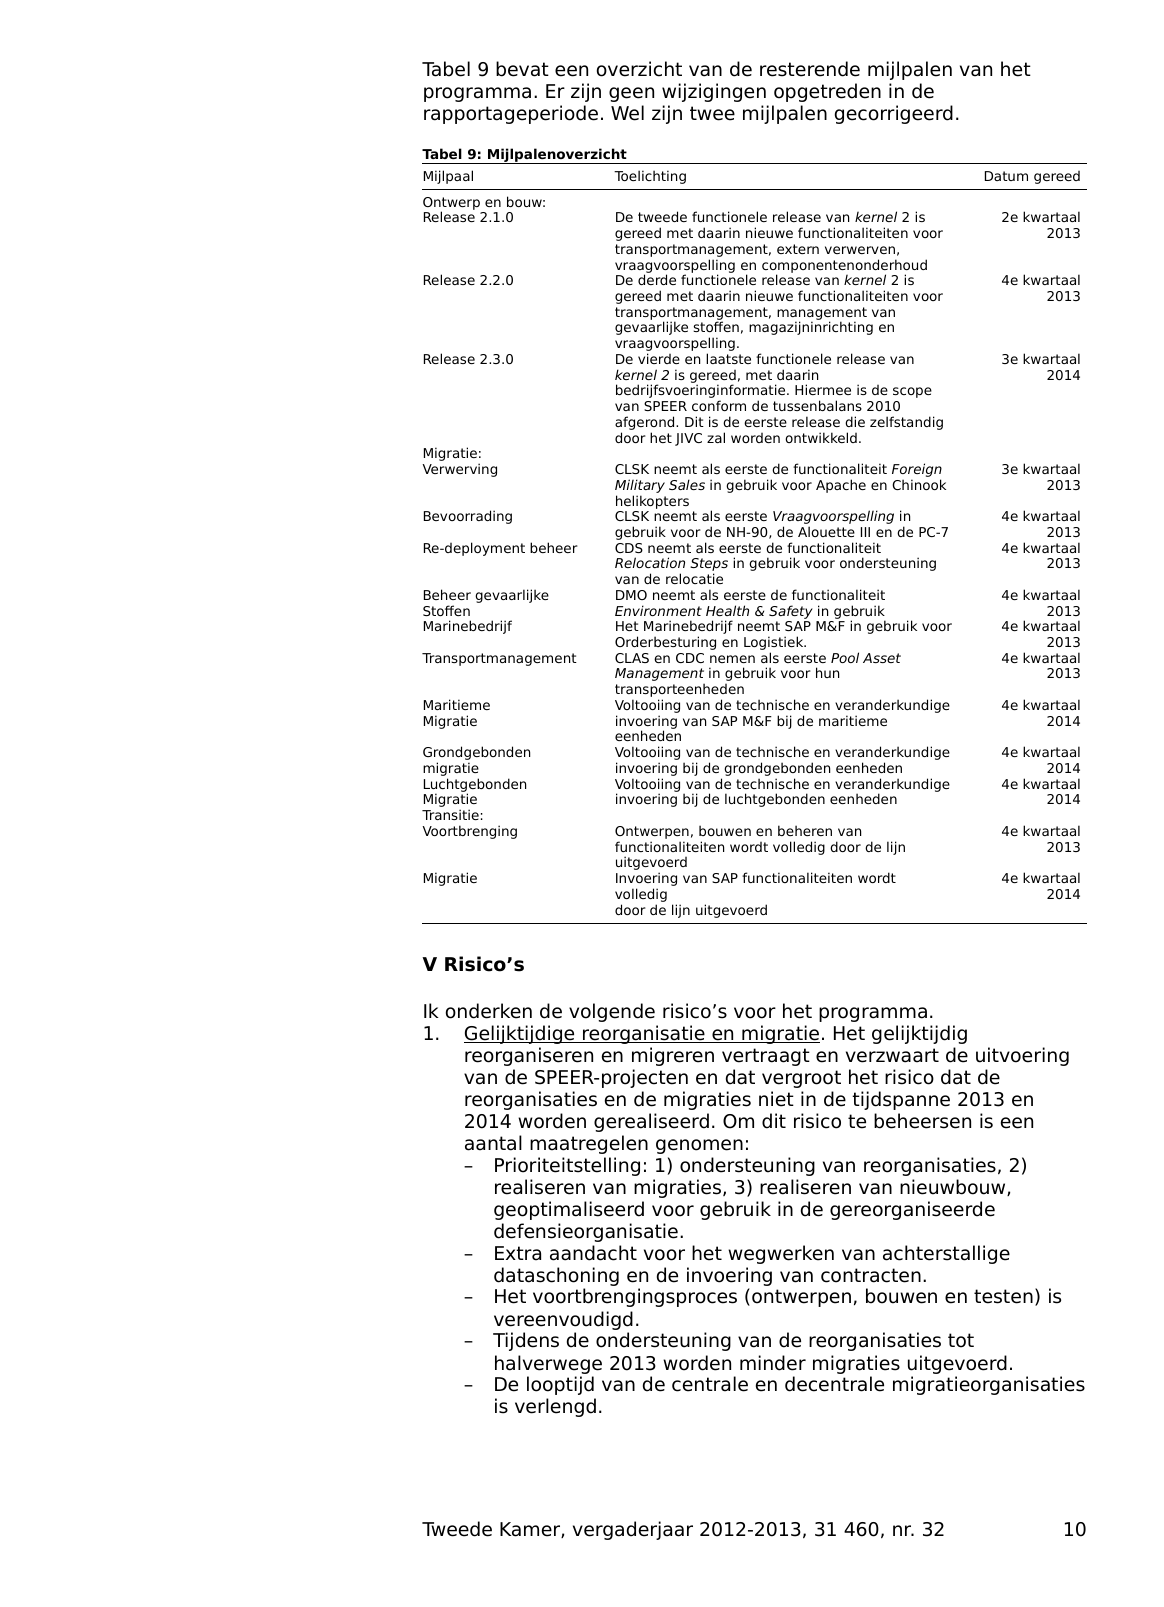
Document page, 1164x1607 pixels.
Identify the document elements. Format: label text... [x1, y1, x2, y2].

table_cell 2e kwartaal 2013 [958, 210, 1087, 273]
table_cell 4e kwartaal 2013 [958, 541, 1087, 588]
table_cell Marinebedrijf [422, 619, 608, 651]
table_cell 4e kwartaal 2014 [958, 698, 1087, 745]
table_cell Voltooiing van de technische en veranderkundige invoering bij de luchtgebonden eenheden [609, 776, 958, 808]
subtitle V Risico’s [422, 954, 1087, 976]
table_cell [958, 808, 1087, 824]
table_cell DMO neemt als eerste de functionaliteit Environment Health & Safety in gebruik [609, 588, 958, 619]
table_cell Voortbrenging [422, 824, 608, 871]
table_cell 4e kwartaal 2013 [958, 588, 1087, 619]
table_cell 4e kwartaal 2014 [958, 745, 1087, 776]
table_cell Release 2.3.0 [422, 352, 608, 446]
table_cell Invoering van SAP functionaliteiten wordt volledig door de lijn uitgevoerd [609, 871, 958, 923]
table_cell Voltooiing van de technische en veranderkundige invoering van SAP M&F bij de maritieme eenheden [609, 698, 958, 745]
table_cell Migratie: [422, 446, 608, 462]
table_cell [609, 808, 958, 824]
table_cell CDS neemt als eerste de functionaliteit Relocation Steps in gebruik voor ondersteuning van de relocatie [609, 541, 958, 588]
text – Prioriteitstelling: 1) ondersteuning van reorganisaties, 2) realiseren van migraties, 3) realiseren van nieuwbouw, geoptimaliseerd voor gebruik in de gereorganiseerde defensieorganisatie. [464, 1154, 1087, 1242]
table_cell Mijlpaal [422, 164, 608, 189]
table_cell Datum gereed [958, 164, 1087, 189]
text Ik onderken de volgende risico’s voor het programma. [422, 1001, 1087, 1023]
table_cell 4e kwartaal 2014 [958, 776, 1087, 808]
table_cell 3e kwartaal 2014 [958, 352, 1087, 446]
text – Extra aandacht voor het wegwerken van achterstallige dataschoning en de invoering van contracten. [464, 1242, 1087, 1286]
table_cell 4e kwartaal 2013 [958, 651, 1087, 698]
table_cell [958, 446, 1087, 462]
table_cell Grondgebonden migratie [422, 745, 608, 776]
table_cell Ontwerp en bouw: [422, 190, 608, 210]
table_cell 4e kwartaal 2014 [958, 871, 1087, 923]
text – Het voortbrengingsproces (ontwerpen, bouwen en testen) is vereenvoudigd. [464, 1286, 1087, 1330]
table_cell Het Marinebedrijf neemt SAP M&F in gebruik voor Orderbesturing en Logistiek. [609, 619, 958, 651]
table_cell 4e kwartaal 2013 [958, 509, 1087, 541]
table_cell De derde functionele release van kernel 2 is gereed met daarin nieuwe functionaliteiten voor transportmanagement, management van gevaarlijke stoffen, magazijninrichting en vraagvoorspelling. [609, 273, 958, 352]
table_cell CLSK neemt als eerste de functionaliteit Foreign Military Sales in gebruik voor Apache en Chinook helikopters [609, 462, 958, 509]
table_cell Transitie: [422, 808, 608, 824]
table_cell Transportmanagement [422, 651, 608, 698]
table_cell 3e kwartaal 2013 [958, 462, 1087, 509]
table_cell Toelichting [609, 164, 958, 189]
table_cell Luchtgebonden Migratie [422, 776, 608, 808]
table_cell De vierde en laatste functionele release van kernel 2 is gereed, met daarin bedrijfsvoeringinformatie. Hiermee is de scope van SPEER conform de tussenbalans 2010 afgerond. Dit is de eerste release die zelfstandig door het JIVC zal worden ontwikkeld. [609, 352, 958, 446]
table_cell Ontwerpen, bouwen en beheren van functionaliteiten wordt volledig door de lijn uitgevoerd [609, 824, 958, 871]
text 1. Gelijktijdige reorganisatie en migratie. Het gelijktijdig reorganiseren en migreren vertraagt en verzwaart de uitvoering van de SPEER-projecten en dat vergroot het risico dat de reorganisaties en de migraties niet in de tijdspanne 2013 en 2014 worden gerealiseerd. Om dit risico te beheersen is een aantal maatregelen genomen: [422, 1023, 1087, 1154]
table_cell 4e kwartaal 2013 [958, 273, 1087, 352]
table_cell Verwerving [422, 462, 608, 509]
table_cell Migratie [422, 871, 608, 923]
table_cell [609, 446, 958, 462]
table_cell CLSK neemt als eerste Vraagvoorspelling in gebruik voor de NH-90, de Alouette III en de PC-7 [609, 509, 958, 541]
table_cell Bevoorrading [422, 509, 608, 541]
text – Tijdens de ondersteuning van de reorganisaties tot halverwege 2013 worden minder migraties uitgevoerd. [464, 1330, 1087, 1374]
table_cell 4e kwartaal 2013 [958, 619, 1087, 651]
table_cell Maritieme Migratie [422, 698, 608, 745]
table_cell De tweede functionele release van kernel 2 is gereed met daarin nieuwe functionaliteiten voor transportmanagement, extern verwerven, vraagvoorspelling en componentenonderhoud [609, 210, 958, 273]
table_cell Re-deployment beheer [422, 541, 608, 588]
table_header Tabel 9: Mijlpalenoverzicht [422, 147, 1087, 163]
table_cell 4e kwartaal 2013 [958, 824, 1087, 871]
table_cell Voltooiing van de technische en veranderkundige invoering bij de grondgebonden eenheden [609, 745, 958, 776]
table_cell Beheer gevaarlijke Stoffen [422, 588, 608, 619]
table_cell [609, 190, 958, 210]
text Tabel 9 bevat een overzicht van de resterende mijlpalen van het programma. Er zijn geen wijzigingen opgetreden in de rapportageperiode. Wel zijn twee mijlpalen gecorrigeerd. [422, 59, 1087, 125]
text – De looptijd van de centrale en decentrale migratieorganisaties is verlengd. [464, 1374, 1087, 1418]
table_cell [958, 190, 1087, 210]
table_cell CLAS en CDC nemen als eerste Pool Asset Management in gebruik voor hun transporteenheden [609, 651, 958, 698]
table_cell Release 2.2.0 [422, 273, 608, 352]
table_cell Release 2.1.0 [422, 210, 608, 273]
